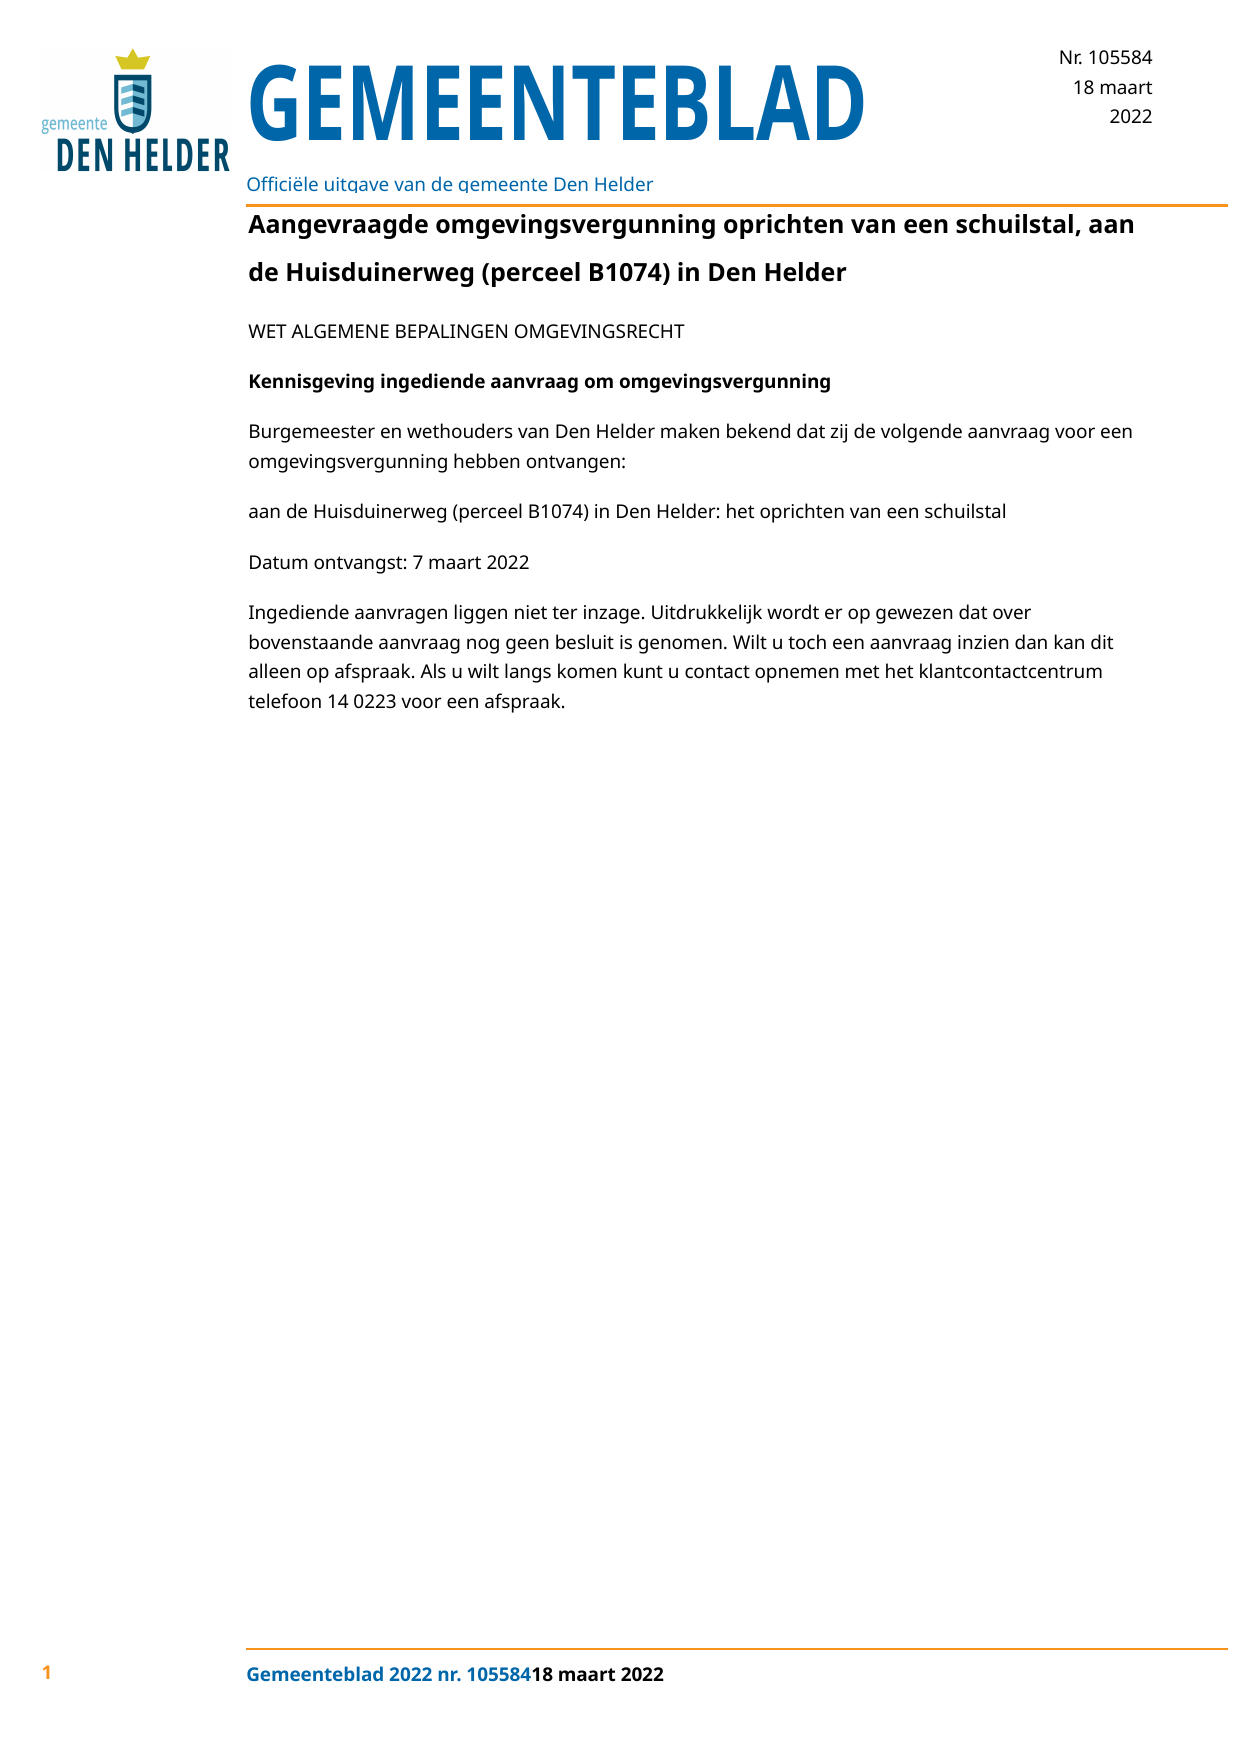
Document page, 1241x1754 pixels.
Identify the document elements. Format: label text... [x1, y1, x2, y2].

picture [63, 144, 68, 165]
text Ingediende aanvragen liggen niet ter inzage. Uitdrukkelijk wordt er op gewezen dat over bovenstaande aanvraag nog geen besluit is genomen. Wilt u toch een aanvraag inzien dan kan dit alleen op afspraak. Als u wilt langs komen kunt u contact opnemen met het klantcontactcentrum telefoon 14 0223 voor een afspraak. [248, 599, 1152, 714]
text Datum ontvangst: 7 maart 2022 [248, 549, 1152, 575]
text Burgemeester en wethouders van Den Helder maken bekend dat zij de volgende aanvraag voor een omgevingsvergunning hebben ontvangen: [248, 419, 1152, 474]
text WET ALGEMENE BEPALINGEN OMGEVINGSRECHT [248, 318, 1152, 344]
picture [100, 154, 106, 172]
text Aangevraagde omgevingsvergunning oprichten van een schuilstal, aan de Huisduinerweg (perceel B1074) in Den Helder [248, 207, 1152, 288]
text Kennisgeving ingediende aanvraag om omgevingsvergunning [248, 368, 1152, 394]
picture [130, 157, 135, 172]
text aan de Huisduinerweg (perceel B1074) in Den Helder: het oprichten van een schuilstal [248, 499, 1152, 524]
picture [41, 47, 231, 172]
picture [220, 160, 224, 172]
picture [182, 144, 187, 165]
